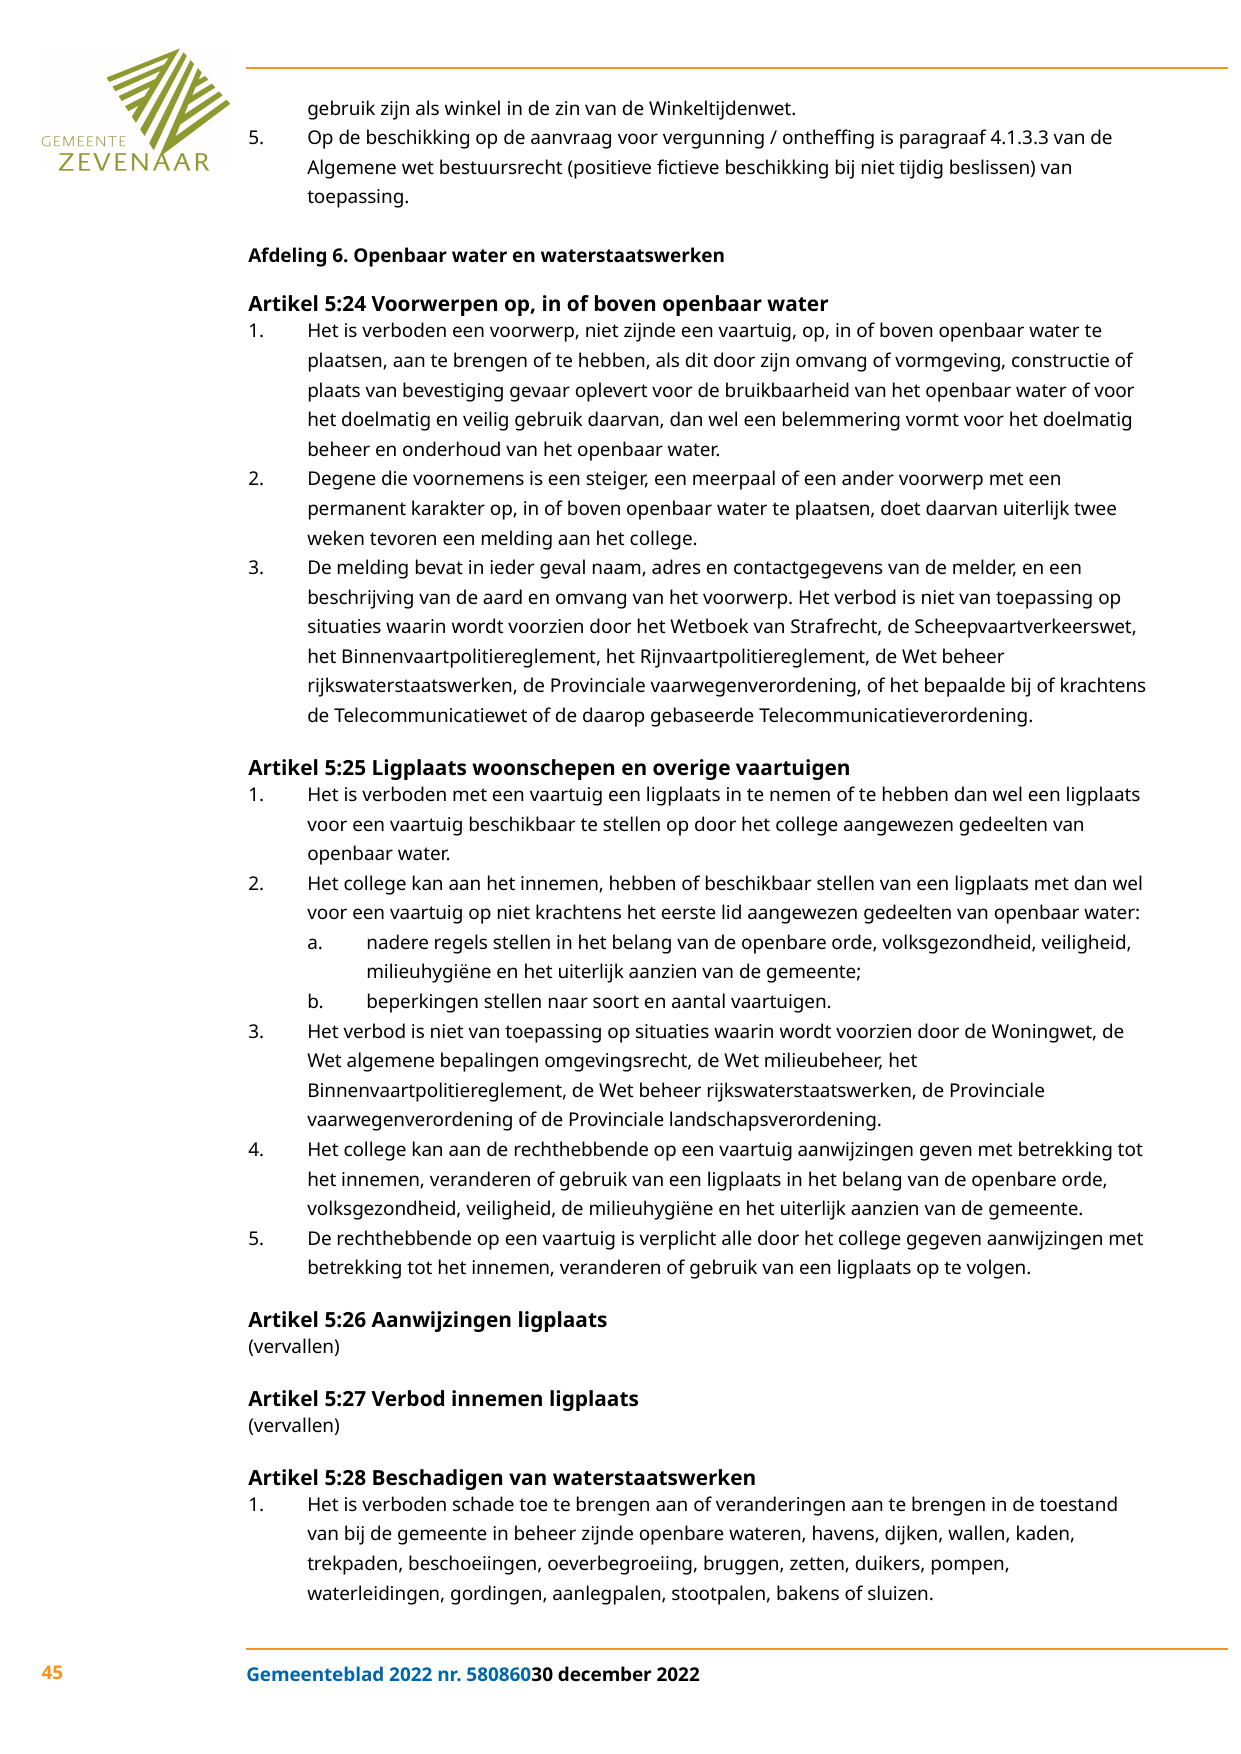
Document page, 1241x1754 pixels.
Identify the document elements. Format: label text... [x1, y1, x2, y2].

list gebruik zijn als winkel in de zin van de Winkeltijdenwet. [248, 95, 1152, 121]
list Het college kan aan de rechthebbende op een vaartuig aanwijzingen geven met betrekking tot het innemen, veranderen of gebruik van een ligplaats in het belang van de openbare orde, volksgezondheid, veiligheid, de milieuhygiëne en het uiterlijk aanzien van de gemeente. [248, 1136, 1152, 1221]
text (vervallen) [248, 1412, 1152, 1438]
list nadere regels stellen in het belang van de openbare orde, volksgezondheid, veiligheid, milieuhygiëne en het uiterlijk aanzien van de gemeente; [307, 929, 1152, 984]
text Artikel 5:28 Beschadigen van waterstaatswerken [248, 1463, 1152, 1491]
list Het verbod is niet van toepassing op situaties waarin wordt voorzien door de Woningwet, de Wet algemene bepalingen omgevingsrecht, de Wet milieubeheer, het Binnenvaartpolitiereglement, de Wet beheer rijkswaterstaatswerken, de Provinciale vaarwegenverordening of de Provinciale landschapsverordening. [248, 1018, 1152, 1132]
list Degene die voornemens is een steiger, een meerpaal of een ander voorwerp met een permanent karakter op, in of boven openbaar water te plaatsen, doet daarvan uiterlijk twee weken tevoren een melding aan het college. [248, 466, 1152, 551]
list Het is verboden een voorwerp, niet zijnde een vaartuig, op, in of boven openbaar water te plaatsen, aan te brengen of te hebben, als dit door zijn omvang of vormgeving, constructie of plaats van bevestiging gevaar oplevert voor de bruikbaarheid van het openbaar water of voor het doelmatig en veilig gebruik daarvan, dan wel een belemmering vormt voor het doelmatig beheer en onderhoud van het openbaar water. [248, 318, 1152, 462]
list Het is verboden schade toe te brengen aan of veranderingen aan te brengen in de toestand van bij de gemeente in beheer zijnde openbare wateren, havens, dijken, wallen, kaden, trekpaden, beschoeiingen, oeverbegroeiing, bruggen, zetten, duikers, pompen, waterleidingen, gordingen, aanlegpalen, stootpalen, bakens of sluizen. [248, 1491, 1152, 1606]
text (vervallen) [248, 1333, 1152, 1359]
text Artikel 5:25 Ligplaats woonschepen en overige vaartuigen [248, 753, 1152, 781]
list De rechthebbende op een vaartuig is verplicht alle door het college gegeven aanwijzingen met betrekking tot het innemen, veranderen of gebruik van een ligplaats op te volgen. [248, 1225, 1152, 1280]
text Artikel 5:26 Aanwijzingen ligplaats [248, 1305, 1152, 1333]
text Afdeling 6. Openbaar water en waterstaatswerken [248, 243, 1152, 268]
list beperkingen stellen naar soort en aantal vaartuigen. [307, 988, 1152, 1014]
text Artikel 5:24 Voorwerpen op, in of boven openbaar water [248, 289, 1152, 318]
list Het college kan aan het innemen, hebben of beschikbaar stellen van een ligplaats met dan wel voor een vaartuig op niet krachtens het eerste lid aangewezen gedeelten van openbaar water: [248, 870, 1152, 925]
text Artikel 5:27 Verbod innemen ligplaats [248, 1384, 1152, 1412]
list De melding bevat in ieder geval naam, adres en contactgegevens van de melder, en een beschrijving van de aard en omvang van het voorwerp. Het verbod is niet van toepassing op situaties waarin wordt voorzien door het Wetboek van Strafrecht, de Scheepvaartverkeerswet, het Binnenvaartpolitiereglement, het Rijnvaartpolitiereglement, de Wet beheer rijkswaterstaatswerken, de Provinciale vaarwegenverordening, of het bepaalde bij of krachtens de Telecommunicatiewet of de daarop gebaseerde Telecommunicatieverordening. [248, 554, 1152, 728]
list Het is verboden met een vaartuig een ligplaats in te nemen of te hebben dan wel een ligplaats voor een vaartuig beschikbaar te stellen op door het college aangewezen gedeelten van openbaar water. [248, 781, 1152, 866]
picture [41, 47, 231, 172]
list Op de beschikking op de aanvraag voor vergunning / ontheffing is paragraaf 4.1.3.3 van de Algemene wet bestuursrecht (positieve fictieve beschikking bij niet tijdig beslissen) van toepassing. [248, 124, 1152, 209]
